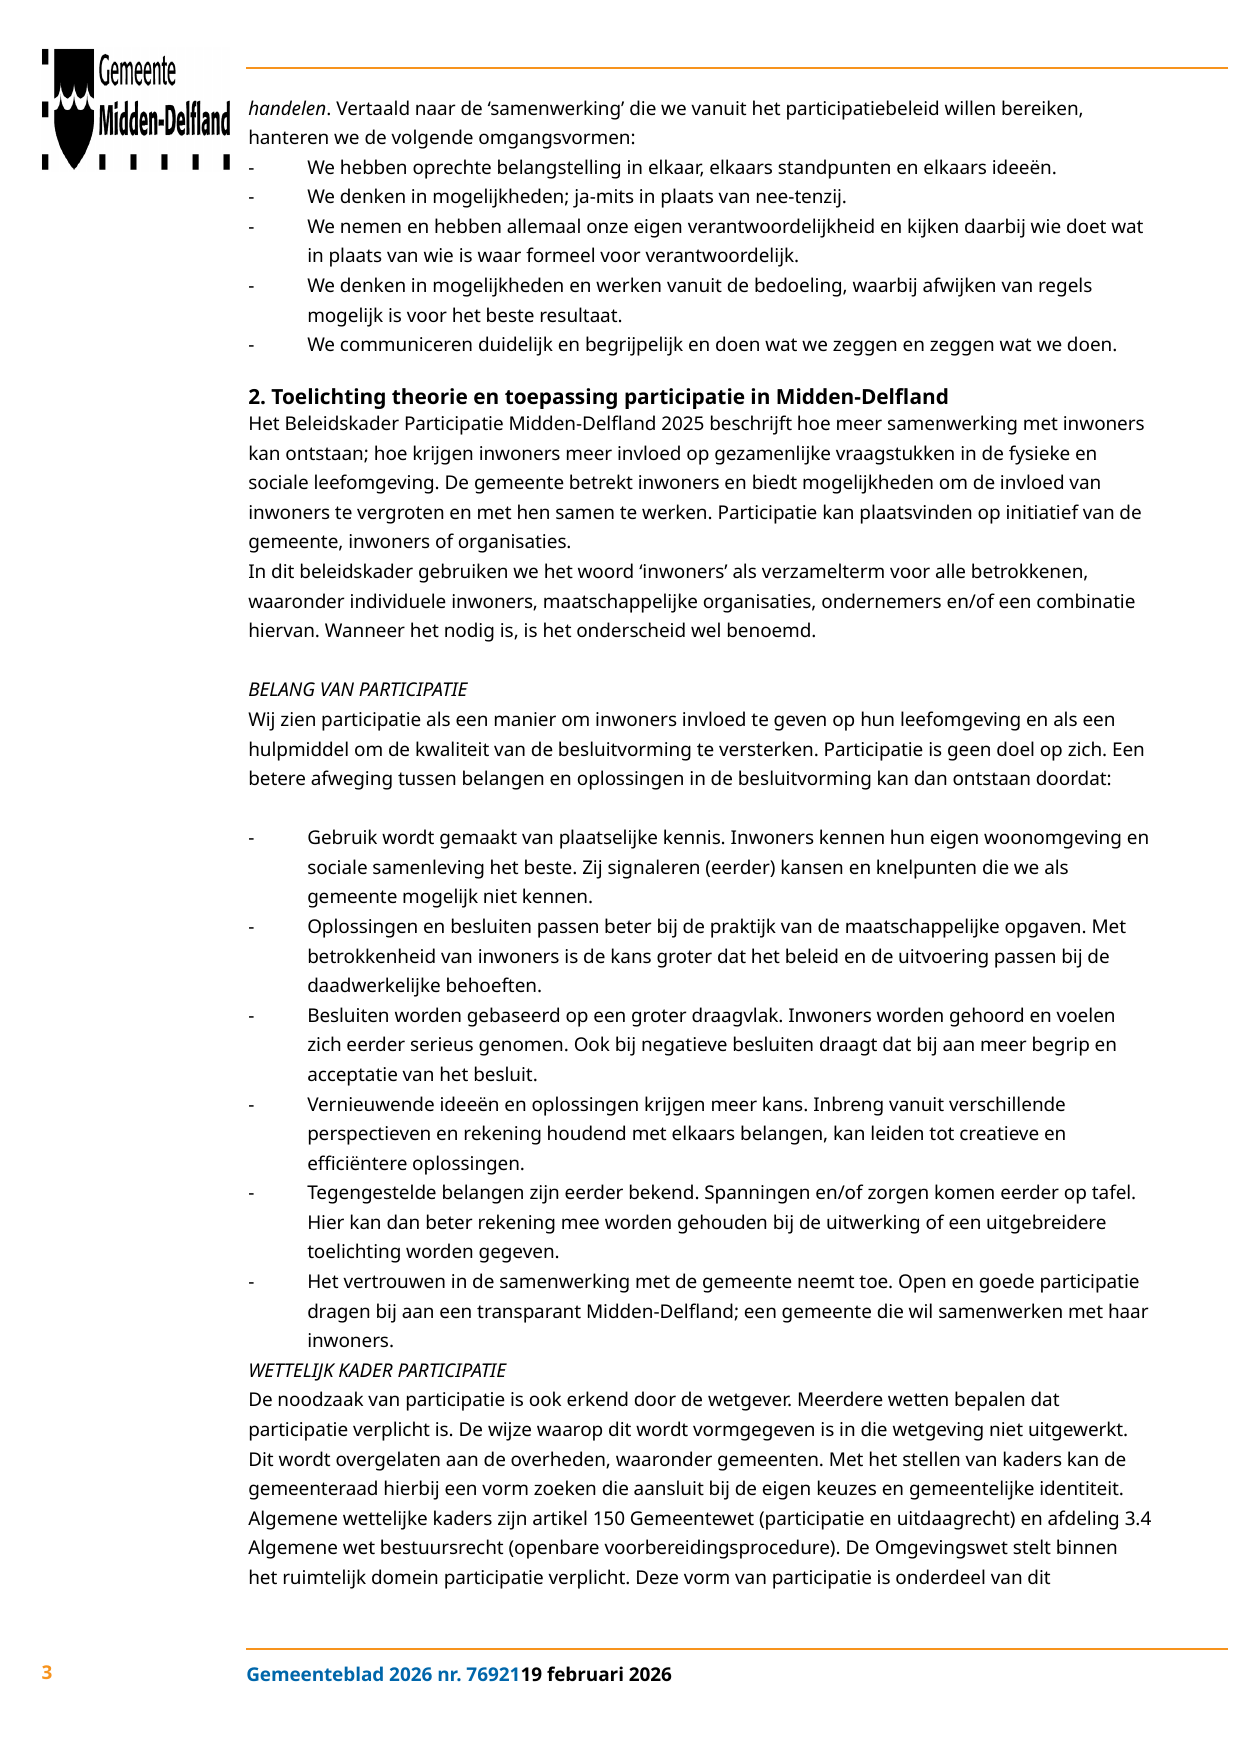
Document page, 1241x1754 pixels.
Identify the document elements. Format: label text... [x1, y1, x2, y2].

list Oplossingen en besluiten passen beter bij de praktijk van de maatschappelijke opgaven. Met betrokkenheid van inwoners is de kans groter dat het beleid en de uitvoering passen bij de daadwerkelijke behoeften. [248, 913, 1152, 998]
list Besluiten worden gebaseerd op een groter draagvlak. Inwoners worden gehoord en voelen zich eerder serieus genomen. Ook bij negatieve besluiten draagt dat bij aan meer begrip en acceptatie van het besluit. [248, 1002, 1152, 1087]
text handelen. Vertaald naar de ‘samenwerking’ die we vanuit het participatiebeleid willen bereiken, hanteren we de volgende omgangsvormen: [248, 95, 1152, 150]
list Gebruik wordt gemaakt van plaatselijke kennis. Inwoners kennen hun eigen woonomgeving en sociale samenleving het beste. Zij signaleren (eerder) kansen en knelpunten die we als gemeente mogelijk niet kennen. [248, 824, 1152, 909]
list Het vertrouwen in de samenwerking met de gemeente neemt toe. Open en goede participatie dragen bij aan een transparant Midden-Delfland; een gemeente die wil samenwerken met haar inwoners. [248, 1268, 1152, 1353]
text De noodzaak van participatie is ook erkend door de wetgever. Meerdere wetten bepalen dat participatie verplicht is. De wijze waarop dit wordt vormgegeven is in die wetgeving niet uitgewerkt. Dit wordt overgelaten aan de overheden, waaronder gemeenten. Met het stellen van kaders kan de gemeenteraad hierbij een vorm zoeken die aansluit bij de eigen keuzes en gemeentelijke identiteit. Algemene wettelijke kaders zijn artikel 150 Gemeentewet (participatie en uitdaagrecht) en afdeling 3.4 Algemene wet bestuursrecht (openbare voorbereidingsprocedure). De Omgevingswet stelt binnen het ruimtelijk domein participatie verplicht. Deze vorm van participatie is onderdeel van dit [248, 1387, 1152, 1590]
list We denken in mogelijkheden; ja-mits in plaats van nee-tenzij. [248, 183, 1152, 209]
text Het Beleidskader Participatie Midden-Delfland 2025 beschrijft hoe meer samenwerking met inwoners kan ontstaan; hoe krijgen inwoners meer invloed op gezamenlijke vraagstukken in de fysieke en sociale leefomgeving. De gemeente betrekt inwoners en biedt mogelijkheden om de invloed van inwoners te vergroten en met hen samen te werken. Participatie kan plaatsvinden op initiatief van de gemeente, inwoners of organisaties. [248, 410, 1152, 554]
list We communiceren duidelijk en begrijpelijk en doen wat we zeggen en zeggen wat we doen. [248, 331, 1152, 357]
text BELANG VAN PARTICIPATIE [248, 677, 1152, 702]
list We hebben oprechte belangstelling in elkaar, elkaars standpunten en elkaars ideeën. [248, 154, 1152, 180]
text Wij zien participatie als een manier om inwoners invloed te geven op hun leefomgeving en als een hulpmiddel om de kwaliteit van de besluitvorming te versterken. Participatie is geen doel op zich. Een betere afweging tussen belangen en oplossingen in de besluitvorming kan dan ontstaan doordat: [248, 706, 1152, 791]
list We denken in mogelijkheden en werken vanuit de bedoeling, waarbij afwijken van regels mogelijk is voor het beste resultaat. [248, 272, 1152, 328]
picture [41, 47, 231, 172]
text WETTELIJK KADER PARTICIPATIE [248, 1357, 1152, 1383]
text In dit beleidskader gebruiken we het woord ‘inwoners’ als verzamelterm voor alle betrokkenen, waaronder individuele inwoners, maatschappelijke organisaties, ondernemers en/of een combinatie hiervan. Wanneer het nodig is, is het onderscheid wel benoemd. [248, 558, 1152, 643]
text 2. Toelichting theorie en toepassing participatie in Midden-Delfland [248, 382, 1152, 410]
list Tegengestelde belangen zijn eerder bekend. Spanningen en/of zorgen komen eerder op tafel. Hier kan dan beter rekening mee worden gehouden bij de uitwerking of een uitgebreidere toelichting worden gegeven. [248, 1179, 1152, 1264]
list We nemen en hebben allemaal onze eigen verantwoordelijkheid en kijken daarbij wie doet wat in plaats van wie is waar formeel voor verantwoordelijk. [248, 213, 1152, 268]
list Vernieuwende ideeën en oplossingen krijgen meer kans. Inbreng vanuit verschillende perspectieven en rekening houdend met elkaars belangen, kan leiden tot creatieve en efficiëntere oplossingen. [248, 1091, 1152, 1176]
